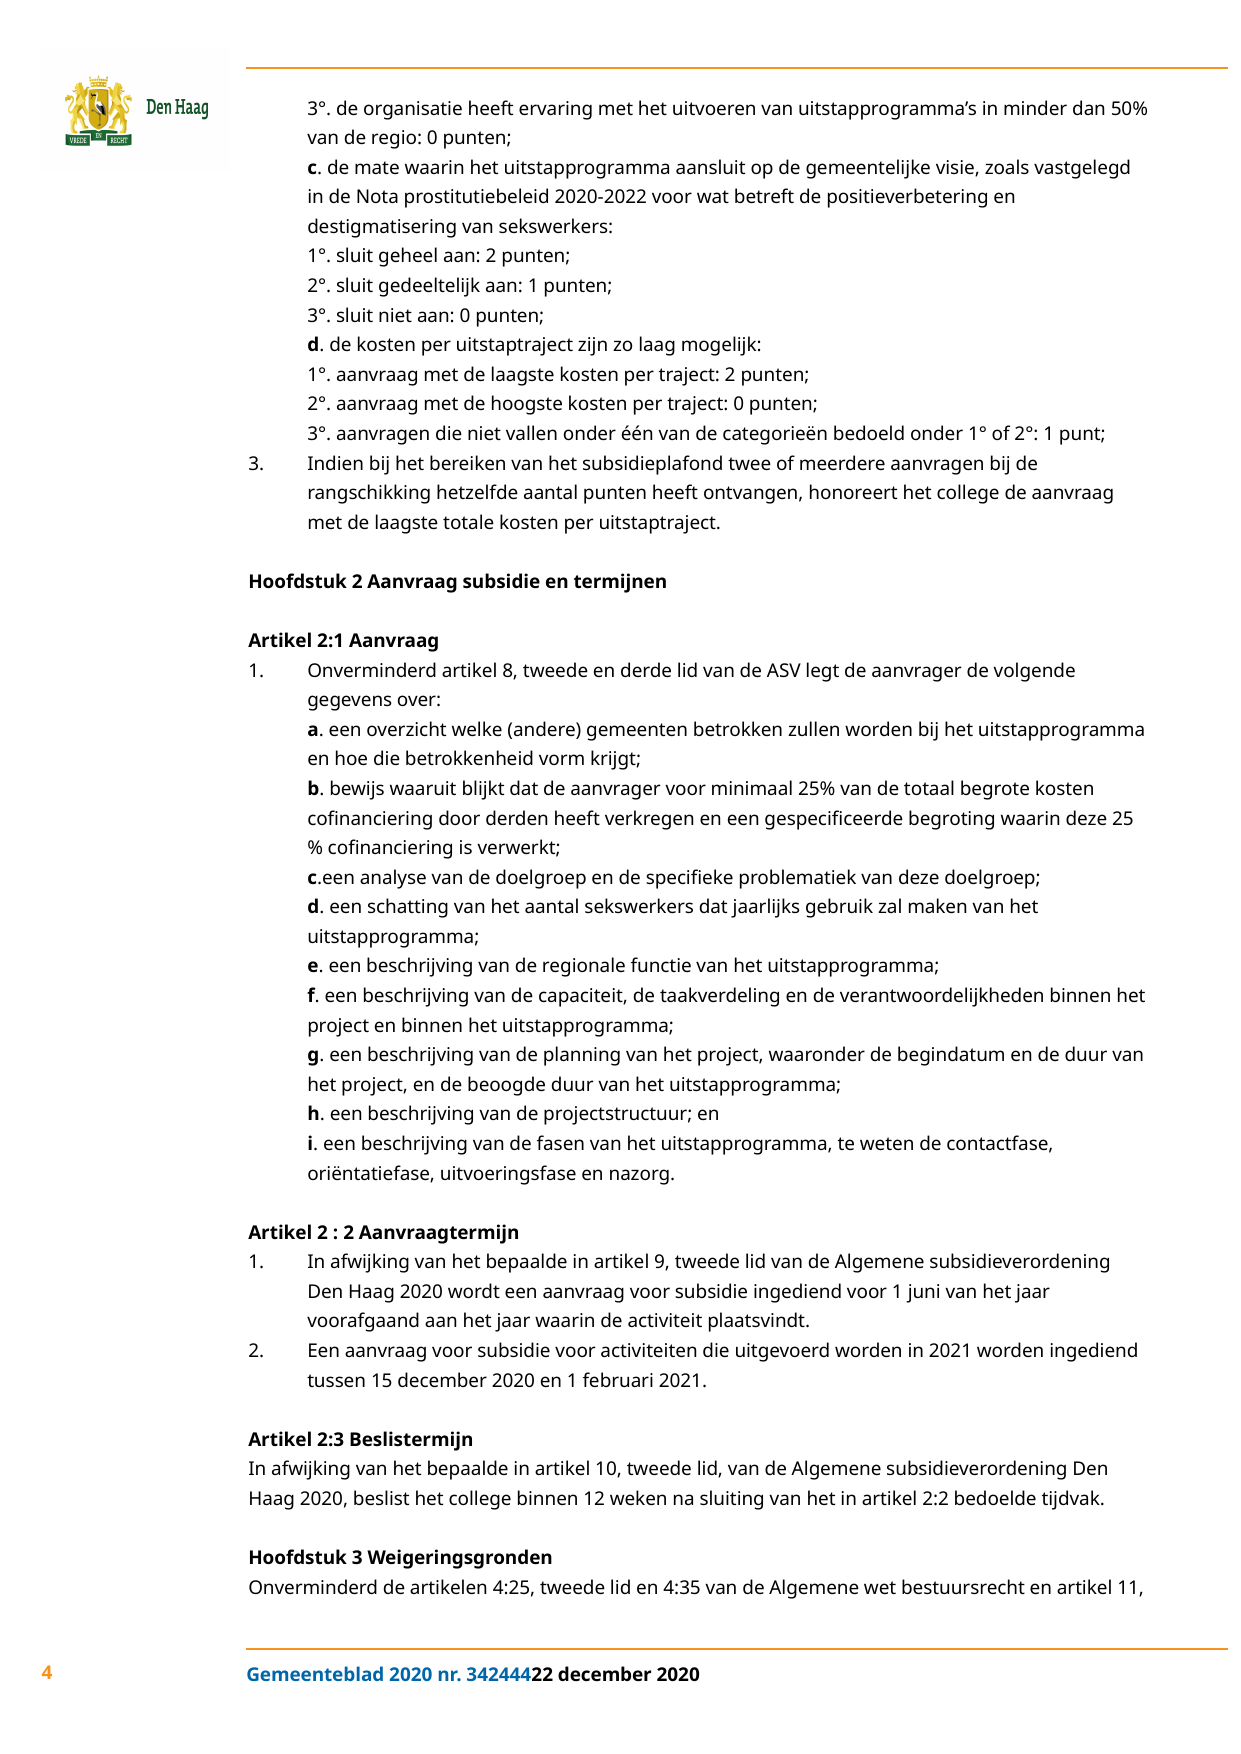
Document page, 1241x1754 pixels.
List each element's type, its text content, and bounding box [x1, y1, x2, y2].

list 3°. sluit niet aan: 0 punten; [248, 302, 1152, 328]
list 1°. sluit geheel aan: 2 punten; [248, 243, 1152, 268]
text Artikel 2:3 Beslistermijn [248, 1426, 1152, 1452]
list Onverminderd artikel 8, tweede en derde lid van de ASV legt de aanvrager de volgende gegevens over: [248, 657, 1152, 712]
list 2°. aanvraag met de hoogste kosten per traject: 0 punten; [248, 391, 1152, 416]
text Hoofdstuk 3 Weigeringsgronden [248, 1544, 1152, 1570]
list 3°. aanvragen die niet vallen onder één van de categorieën bedoeld onder 1° of 2°: 1 punt; [248, 420, 1152, 446]
list i. een beschrijving van de fasen van het uitstapprogramma, te weten de contactfase, oriëntatiefase, uitvoeringsfase en nazorg. [248, 1130, 1152, 1186]
text In afwijking van het bepaalde in artikel 10, tweede lid, van de Algemene subsidieverordening Den Haag 2020, beslist het college binnen 12 weken na sluiting van het in artikel 2:2 bedoelde tijdvak. [248, 1456, 1152, 1511]
list b. bewijs waaruit blijkt dat de aanvrager voor minimaal 25% van de totaal begrote kosten cofinanciering door derden heeft verkregen en een gespecificeerde begroting waarin deze 25 % cofinanciering is verwerkt; [248, 775, 1152, 860]
list Indien bij het bereiken van het subsidieplafond twee of meerdere aanvragen bij de rangschikking hetzelfde aantal punten heeft ontvangen, honoreert het college de aanvraag met de laagste totale kosten per uitstaptraject. [248, 450, 1152, 535]
list f. een beschrijving van de capaciteit, de taakverdeling en de verantwoordelijkheden binnen het project en binnen het uitstapprogramma; [248, 982, 1152, 1038]
list g. een beschrijving van de planning van het project, waaronder de begindatum en de duur van het project, en de beoogde duur van het uitstapprogramma; [248, 1041, 1152, 1097]
list 1°. aanvraag met de laagste kosten per traject: 2 punten; [248, 361, 1152, 387]
text Artikel 2 : 2 Aanvraagtermijn [248, 1219, 1152, 1245]
picture [41, 47, 231, 172]
list In afwijking van het bepaalde in artikel 9, tweede lid van de Algemene subsidieverordening Den Haag 2020 wordt een aanvraag voor subsidie ingediend voor 1 juni van het jaar voorafgaand aan het jaar waarin de activiteit plaatsvindt. [248, 1248, 1152, 1333]
list d. een schatting van het aantal sekswerkers dat jaarlijks gebruik zal maken van het uitstapprogramma; [248, 893, 1152, 949]
list e. een beschrijving van de regionale functie van het uitstapprogramma; [248, 953, 1152, 978]
text Artikel 2:1 Aanvraag [248, 627, 1152, 653]
list a. een overzicht welke (andere) gemeenten betrokken zullen worden bij het uitstapprogramma en hoe die betrokkenheid vorm krijgt; [248, 716, 1152, 771]
text Onverminderd de artikelen 4:25, tweede lid en 4:35 van de Algemene wet bestuursrecht en artikel 11, [248, 1574, 1152, 1600]
list c. de mate waarin het uitstapprogramma aansluit op de gemeentelijke visie, zoals vastgelegd in de Nota prostitutiebeleid 2020-2022 voor wat betreft de positieverbetering en destigmatisering van sekswerkers: [248, 154, 1152, 239]
list 3°. de organisatie heeft ervaring met het uitvoeren van uitstapprogramma’s in minder dan 50% van de regio: 0 punten; [248, 95, 1152, 150]
list c.een analyse van de doelgroep en de specifieke problematiek van deze doelgroep; [248, 864, 1152, 890]
text Hoofdstuk 2 Aanvraag subsidie en termijnen [248, 568, 1152, 594]
list d. de kosten per uitstaptraject zijn zo laag mogelijk: [248, 331, 1152, 357]
list 2°. sluit gedeeltelijk aan: 1 punten; [248, 272, 1152, 298]
list Een aanvraag voor subsidie voor activiteiten die uitgevoerd worden in 2021 worden ingediend tussen 15 december 2020 en 1 februari 2021. [248, 1337, 1152, 1393]
list h. een beschrijving van de projectstructuur; en [248, 1101, 1152, 1126]
